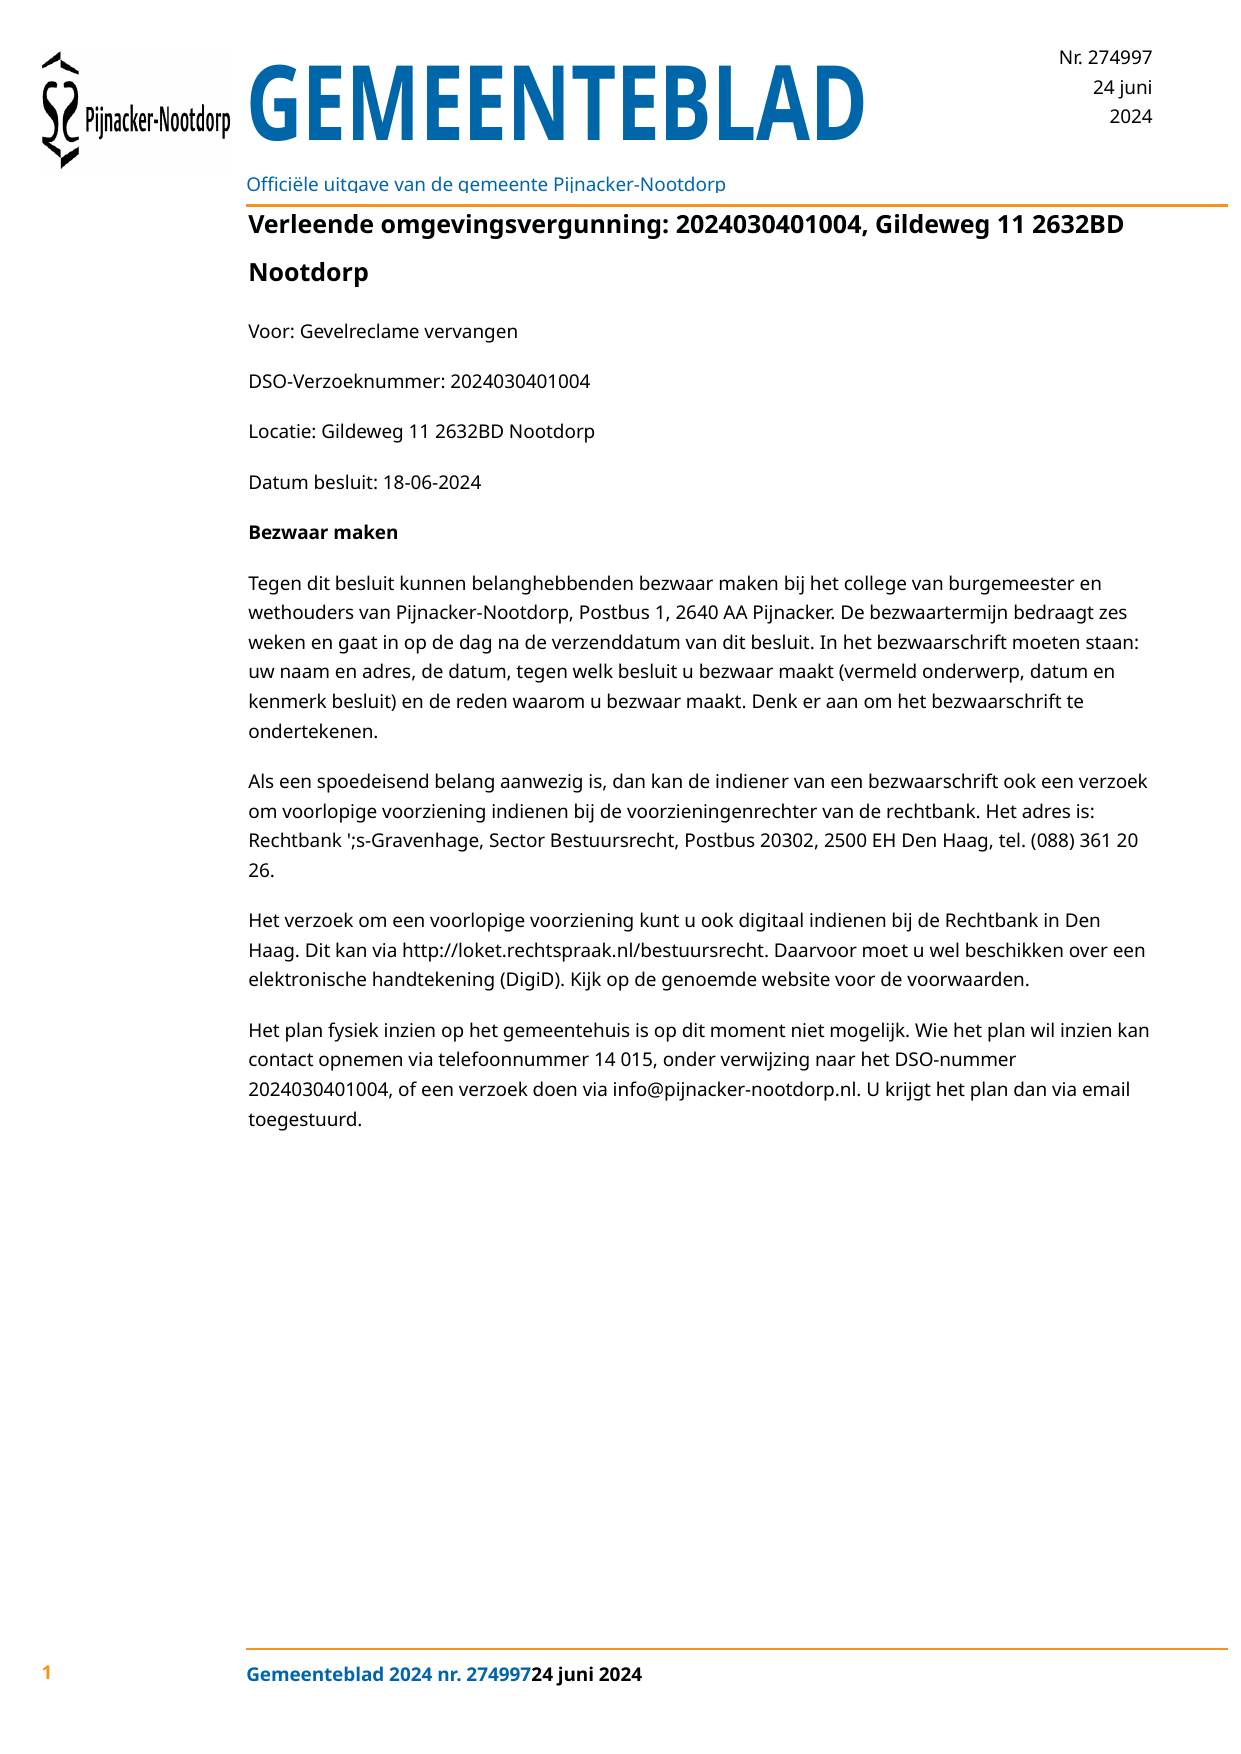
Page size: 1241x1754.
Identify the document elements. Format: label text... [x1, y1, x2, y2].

text Het plan fysiek inzien op het gemeentehuis is op dit moment niet mogelijk. Wie het plan wil inzien kan contact opnemen via telefoonnummer 14 015, onder verwijzing naar het DSO-nummer 2024030401004, of een verzoek doen via info@pijnacker-nootdorp.nl. U krijgt het plan dan via email toegestuurd. [248, 1017, 1152, 1132]
picture [41, 47, 231, 172]
text Het verzoek om een voorlopige voorziening kunt u ook digitaal indienen bij de Rechtbank in Den Haag. Dit kan via http://loket.rechtspraak.nl/bestuursrecht. Daarvoor moet u wel beschikken over een elektronische handtekening (DigiD). Kijk op de genoemde website voor de voorwaarden. [248, 907, 1152, 992]
text Als een spoedeisend belang aanwezig is, dan kan de indiener van een bezwaarschrift ook een verzoek om voorlopige voorziening indienen bij de voorzieningenrechter van de rechtbank. Het adres is: Rechtbank ';s-Gravenhage, Sector Bestuursrecht, Postbus 20302, 2500 EH Den Haag, tel. (088) 361 20 26. [248, 768, 1152, 883]
text Bezwaar maken [248, 519, 1152, 545]
text Tegen dit besluit kunnen belanghebbenden bezwaar maken bij het college van burgemeester en wethouders van Pijnacker-Nootdorp, Postbus 1, 2640 AA Pijnacker. De bezwaartermijn bedraagt zes weken en gaat in op de dag na de verzenddatum van dit besluit. In het bezwaarschrift moeten staan: uw naam en adres, de datum, tegen welk besluit u bezwaar maakt (vermeld onderwerp, datum en kenmerk besluit) en de reden waarom u bezwaar maakt. Denk er aan om het bezwaarschrift te ondertekenen. [248, 570, 1152, 744]
text DSO-Verzoeknummer: 2024030401004 [248, 368, 1152, 394]
text Verleende omgevingsvergunning: 2024030401004, Gildeweg 11 2632BD Nootdorp [248, 207, 1152, 288]
text Datum besluit: 18-06-2024 [248, 469, 1152, 495]
text Voor: Gevelreclame vervangen [248, 318, 1152, 344]
text Locatie: Gildeweg 11 2632BD Nootdorp [248, 419, 1152, 444]
